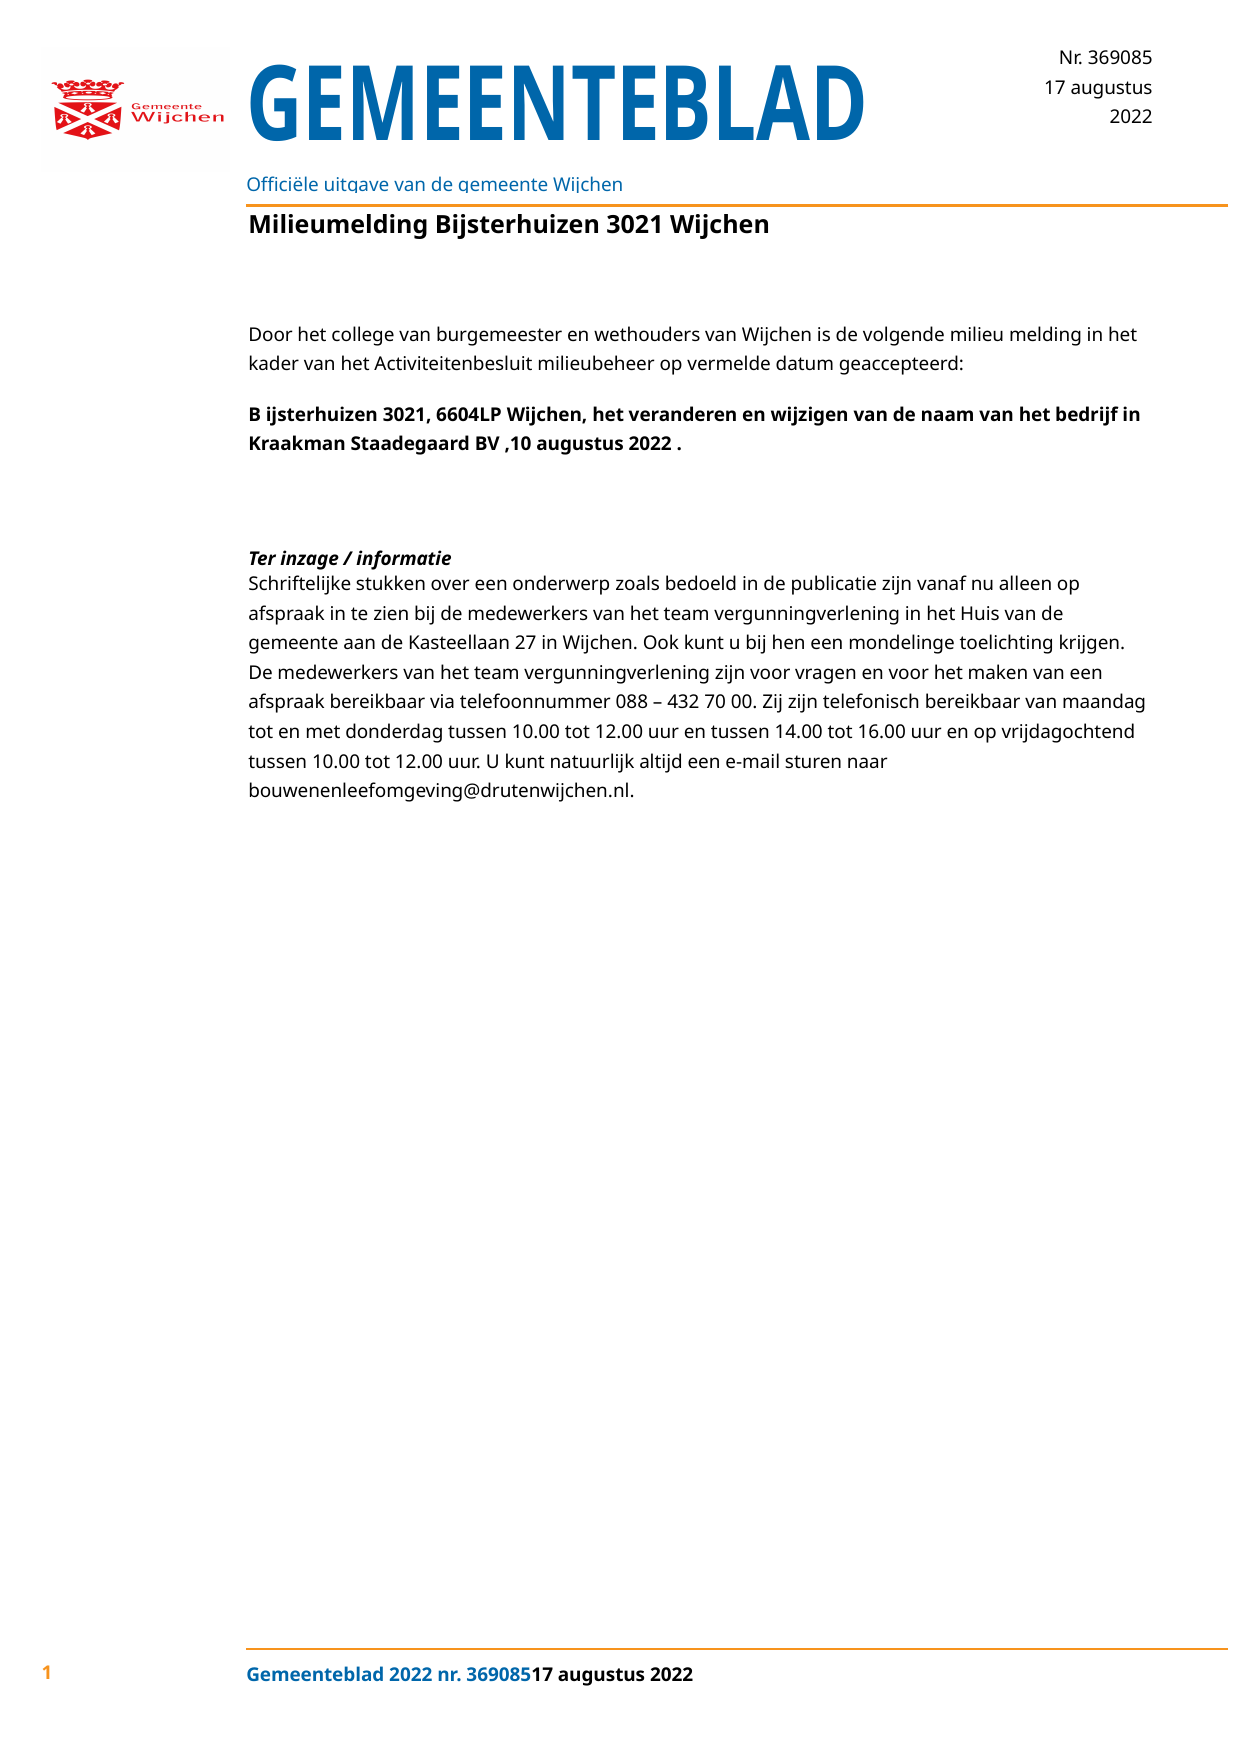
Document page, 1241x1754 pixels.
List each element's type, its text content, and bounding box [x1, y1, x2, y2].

text Milieumelding Bijsterhuizen 3021 Wijchen [248, 207, 1152, 241]
text B ijsterhuizen 3021, 6604LP Wijchen, het veranderen en wijzigen van de naam van het bedrijf in Kraakman Staadegaard BV ,10 augustus 2022 . [248, 401, 1152, 456]
text Schriftelijke stukken over een onderwerp zoals bedoeld in de publicatie zijn vanaf nu alleen op afspraak in te zien bij de medewerkers van het team vergunningverlening in het Huis van de gemeente aan de Kasteellaan 27 in Wijchen. Ook kunt u bij hen een mondelinge toelichting krijgen. De medewerkers van het team vergunningverlening zijn voor vragen en voor het maken van een afspraak bereikbaar via telefoonnummer 088 – 432 70 00. Zij zijn telefonisch bereikbaar van maandag tot en met donderdag tussen 10.00 tot 12.00 uur en tussen 14.00 tot 16.00 uur en op vrijdagochtend tussen 10.00 tot 12.00 uur. U kunt natuurlijk altijd een e-mail sturen naar bouwenenleefomgeving@drutenwijchen.nl. [248, 570, 1152, 803]
picture [41, 47, 231, 172]
text Door het college van burgemeester en wethouders van Wijchen is de volgende milieu melding in het kader van het Activiteitenbesluit milieubeheer op vermelde datum geaccepteerd: [248, 321, 1152, 376]
text Ter inzage / informatie [248, 545, 1152, 570]
